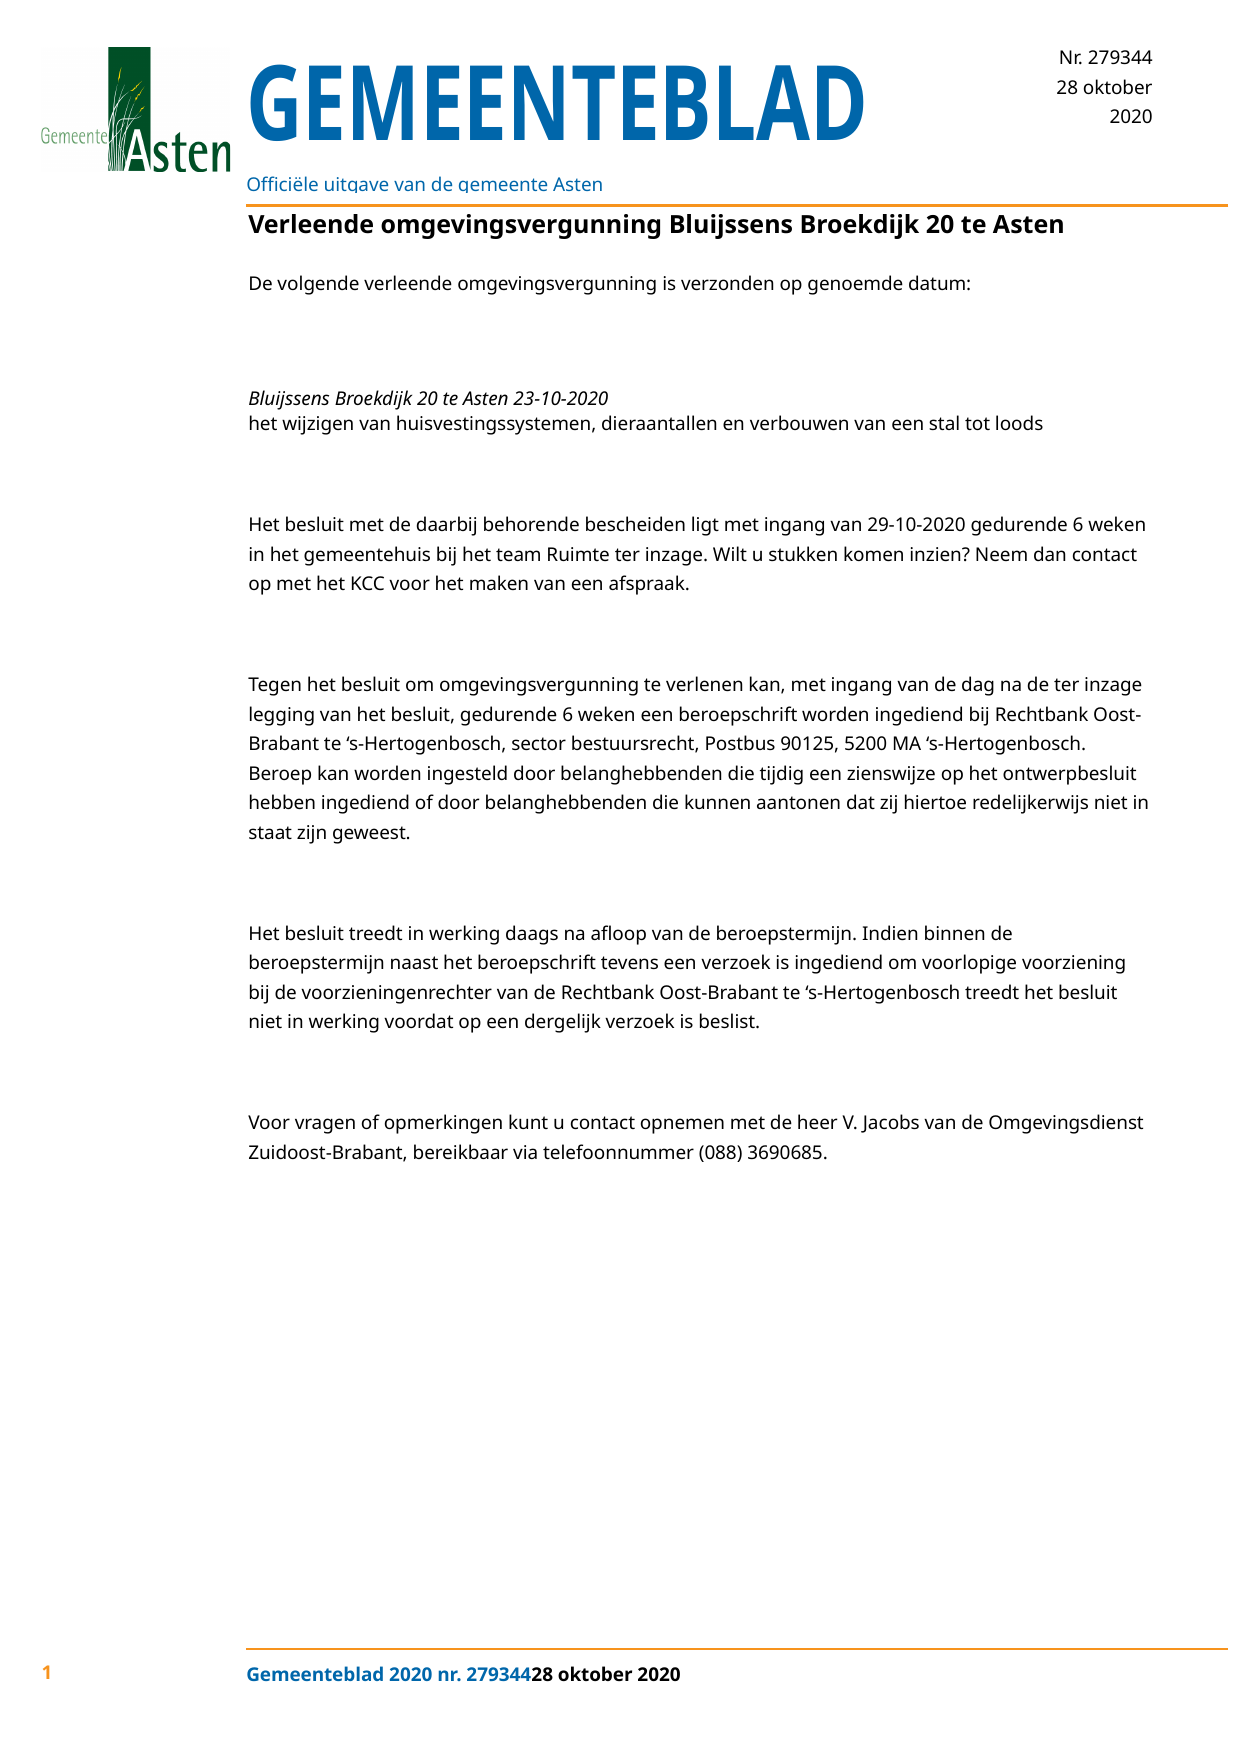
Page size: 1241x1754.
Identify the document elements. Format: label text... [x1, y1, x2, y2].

text het wijzigen van huisvestingssystemen, dieraantallen en verbouwen van een stal tot loods [248, 410, 1152, 436]
picture [41, 47, 231, 172]
text Het besluit met de daarbij behorende bescheiden ligt met ingang van 29-10-2020 gedurende 6 weken in het gemeentehuis bij het team Ruimte ter inzage. Wilt u stukken komen inzien? Neem dan contact op met het KCC voor het maken van een afspraak. [248, 511, 1152, 596]
text Tegen het besluit om omgevingsvergunning te verlenen kan, met ingang van de dag na de ter inzage legging van het besluit, gedurende 6 weken een beroepschrift worden ingediend bij Rechtbank Oost-Brabant te ‘s-Hertogenbosch, sector bestuursrecht, Postbus 90125, 5200 MA ‘s-Hertogenbosch. Beroep kan worden ingesteld door belanghebbenden die tijdig een zienswijze op het ontwerpbesluit hebben ingediend of door belanghebbenden die kunnen aantonen dat zij hiertoe redelijkerwijs niet in staat zijn geweest. [248, 671, 1152, 845]
text Bluijssens Broekdijk 20 te Asten 23-10-2020 [248, 385, 1152, 410]
text De volgende verleende omgevingsvergunning is verzonden op genoemde datum: [248, 270, 1152, 296]
text Het besluit treedt in werking daags na afloop van de beroepstermijn. Indien binnen de beroepstermijn naast het beroepschrift tevens een verzoek is ingediend om voorlopige voorziening bij de voorzieningenrechter van de Rechtbank Oost-Brabant te ‘s-Hertogenbosch treedt het besluit niet in werking voordat op een dergelijk verzoek is beslist. [248, 920, 1152, 1034]
text Verleende omgevingsvergunning Bluijssens Broekdijk 20 te Asten [248, 207, 1152, 241]
text Voor vragen of opmerkingen kunt u contact opnemen met de heer V. Jacobs van de Omgevingsdienst Zuidoost-Brabant, bereikbaar via telefoonnummer (088) 3690685. [248, 1109, 1152, 1165]
